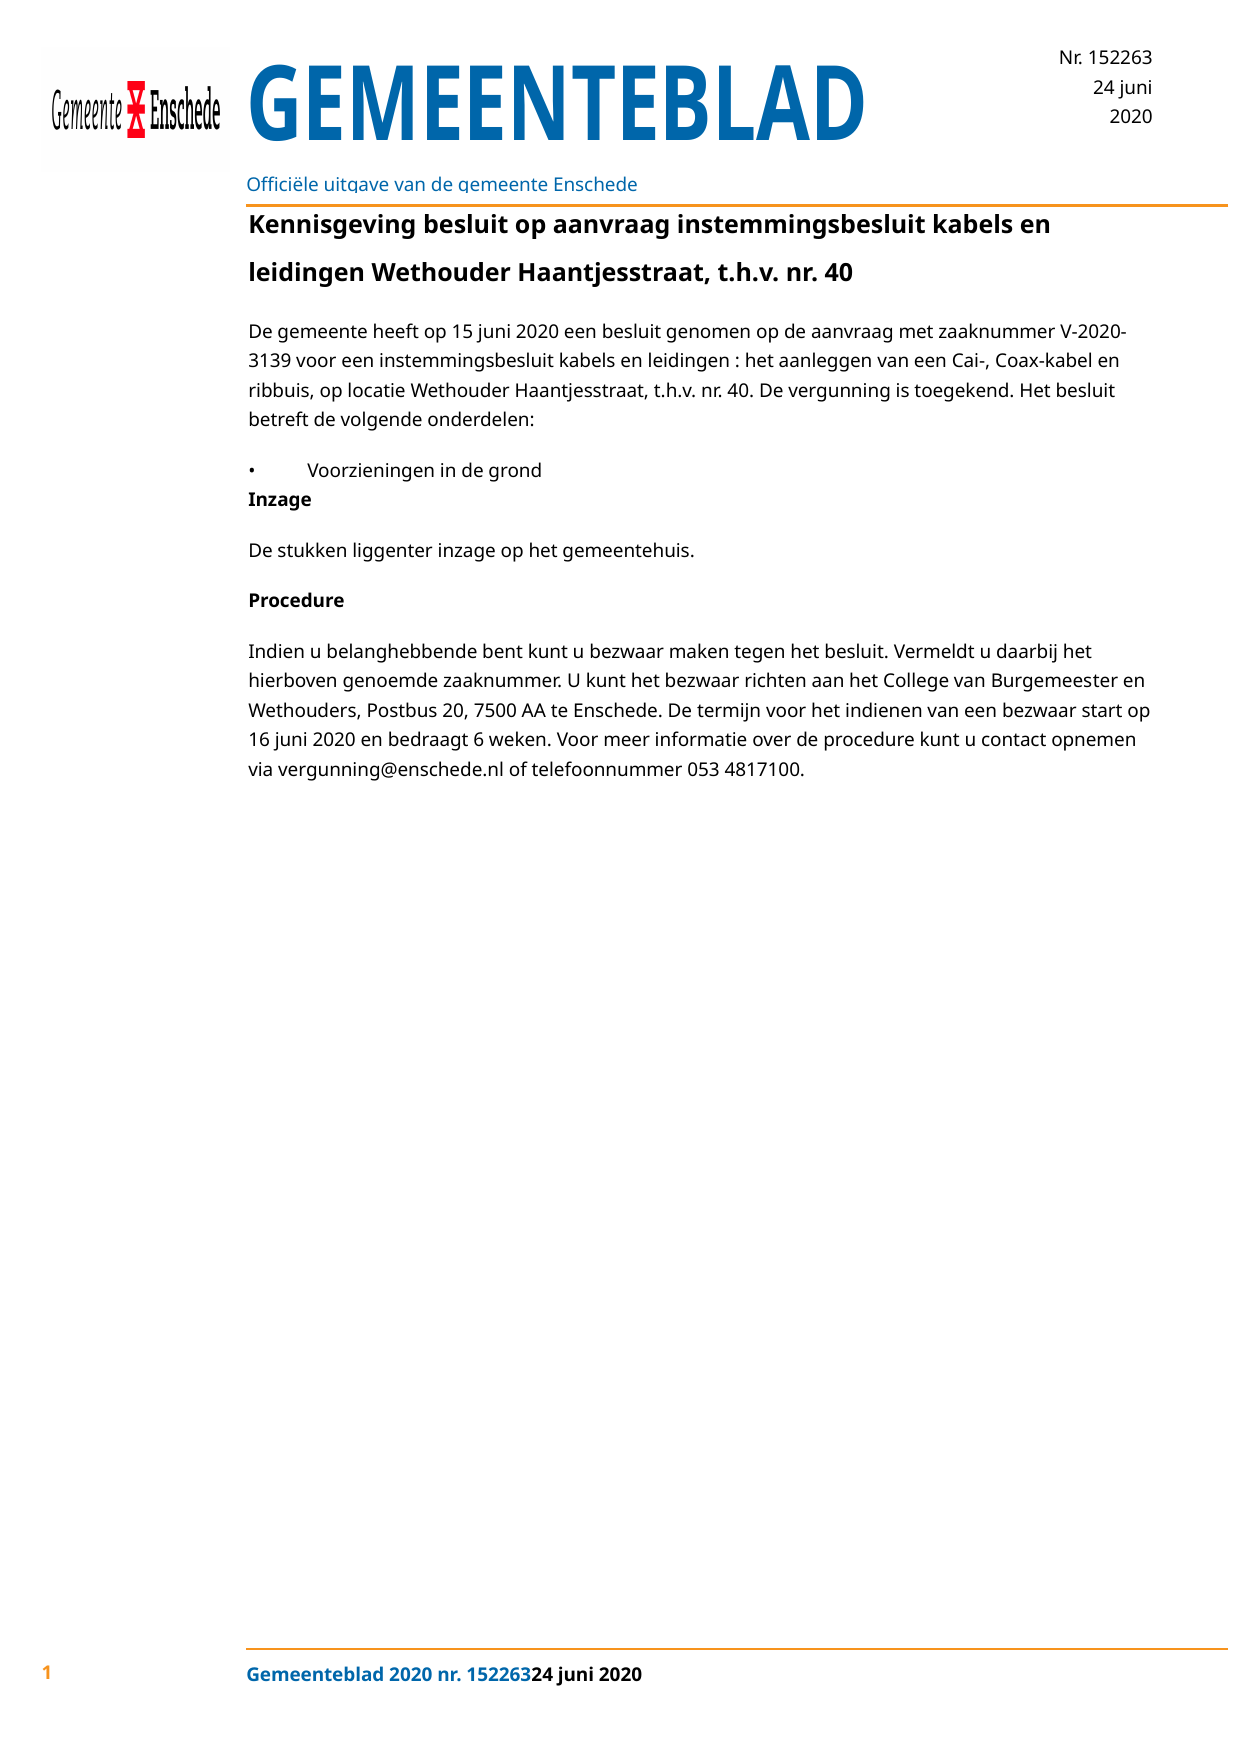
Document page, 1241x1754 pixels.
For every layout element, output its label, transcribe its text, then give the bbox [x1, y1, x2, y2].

list Voorzieningen in de grond [248, 457, 1152, 483]
text Procedure [248, 587, 1152, 613]
text De stukken liggenter inzage op het gemeentehuis. [248, 537, 1152, 563]
text Indien u belanghebbende bent kunt u bezwaar maken tegen het besluit. Vermeldt u daarbij het hierboven genoemde zaaknummer. U kunt het bezwaar richten aan het College van Burgemees­ter en Wethouders, Postbus 20, 7500 AA te Enschede. De termijn voor het indienen van een bezwaar start op 16 juni 2020 en bedraagt 6 weken. Voor meer informatie over de procedure kunt u contact opnemen via vergunning@enschede.nl of telefoonnummer 053 4817100. [248, 638, 1152, 782]
picture [41, 47, 231, 172]
text De gemeente heeft op 15 juni 2020 een besluit genomen op de aanvraag met zaaknummer V-2020-3139 voor een instemmingsbesluit kabels en leidingen : het aanleggen van een Cai-, Coax-kabel en ribbuis, op locatie Wethouder Haantjesstraat, t.h.v. nr. 40. De vergunning is toegekend. Het besluit betreft de volgende onderdelen: [248, 318, 1152, 432]
text Kennisgeving besluit op aanvraag instemmingsbesluit kabels en leidingen Wethouder Haantjesstraat, t.h.v. nr. 40 [248, 207, 1152, 288]
text Inzage [248, 487, 1152, 512]
